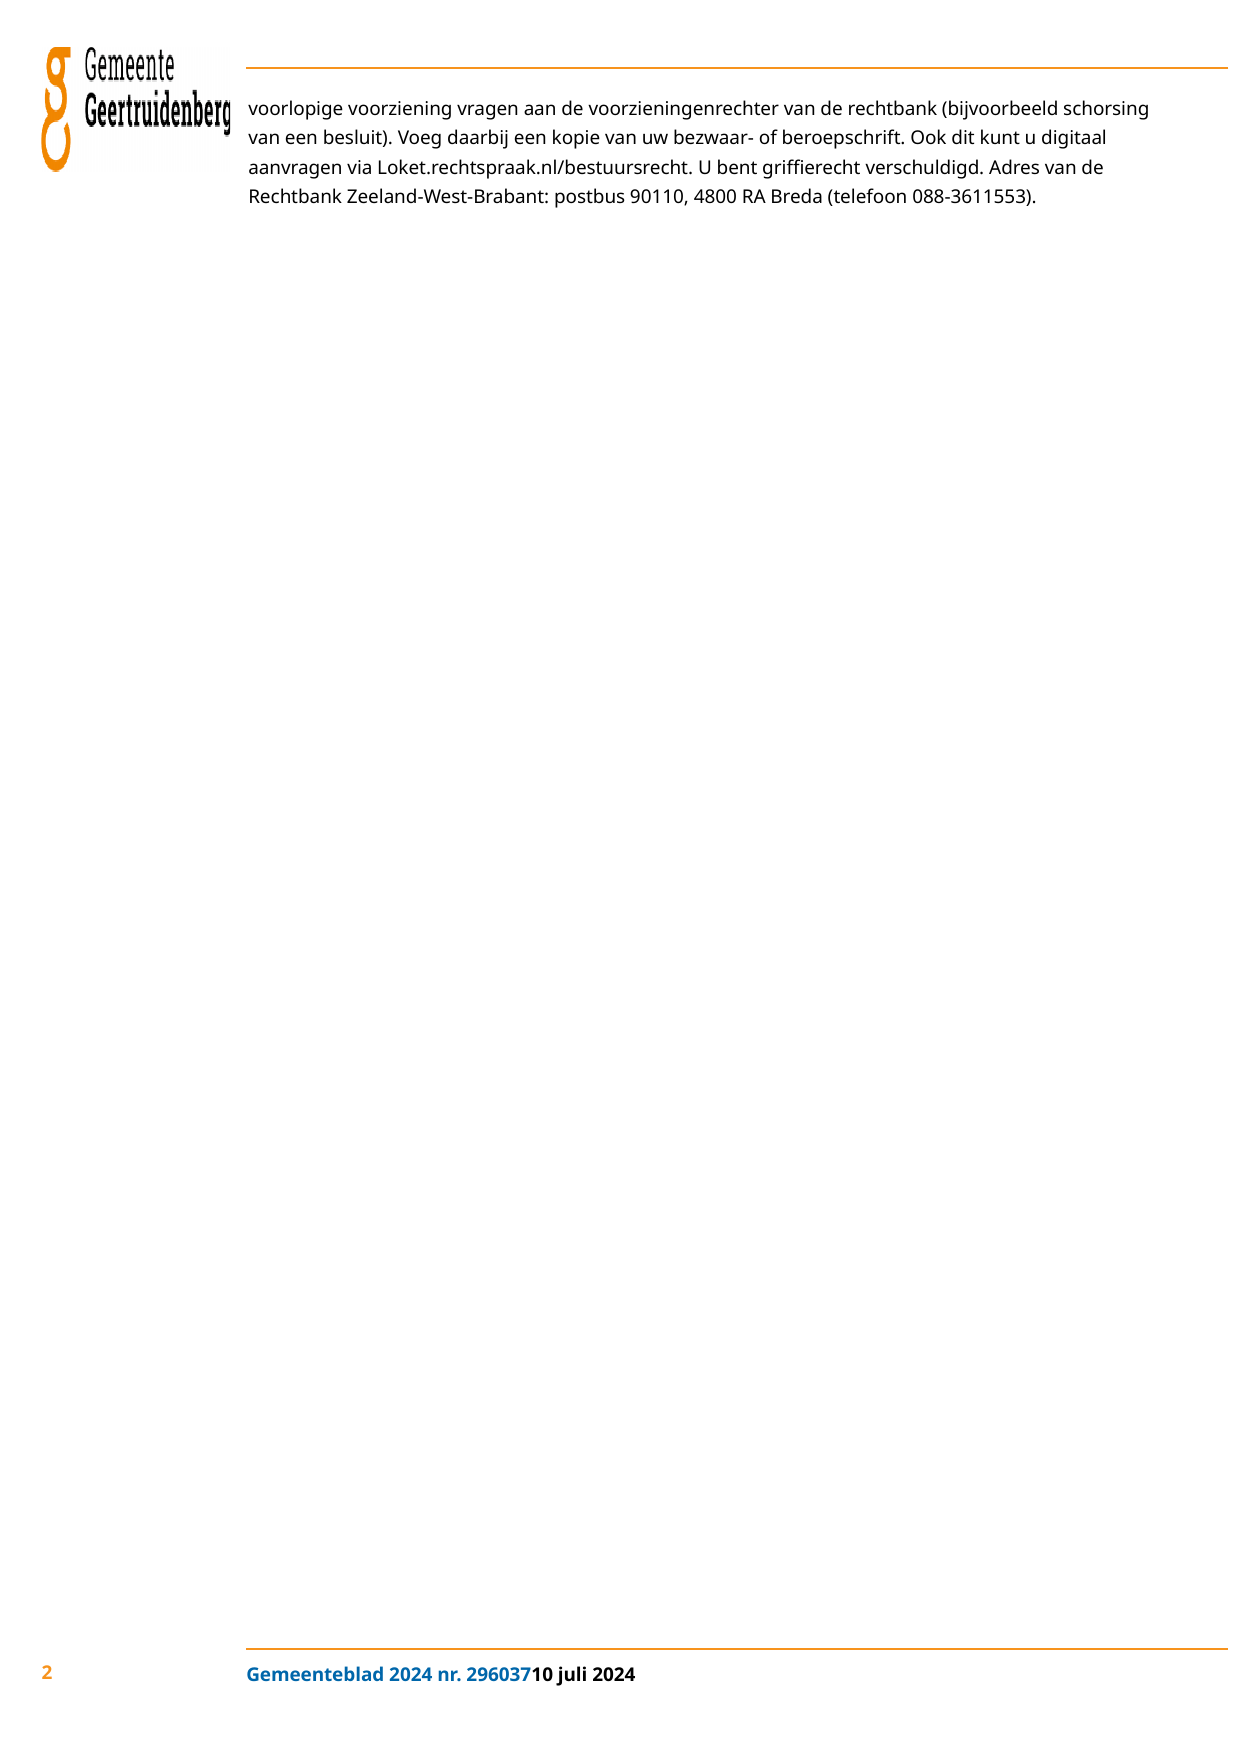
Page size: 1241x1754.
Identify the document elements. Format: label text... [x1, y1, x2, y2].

picture [41, 47, 231, 172]
text voorlopige voorziening vragen aan de voorzieningenrechter van de rechtbank (bijvoorbeeld schorsing van een besluit). Voeg daarbij een kopie van uw bezwaar- of beroepschrift. Ook dit kunt u digitaal aanvragen via Loket.rechtspraak.nl/bestuursrecht. U bent griffierecht verschuldigd. Adres van de Rechtbank Zeeland-West-Brabant: postbus 90110, 4800 RA Breda (telefoon 088-3611553). [248, 95, 1152, 209]
